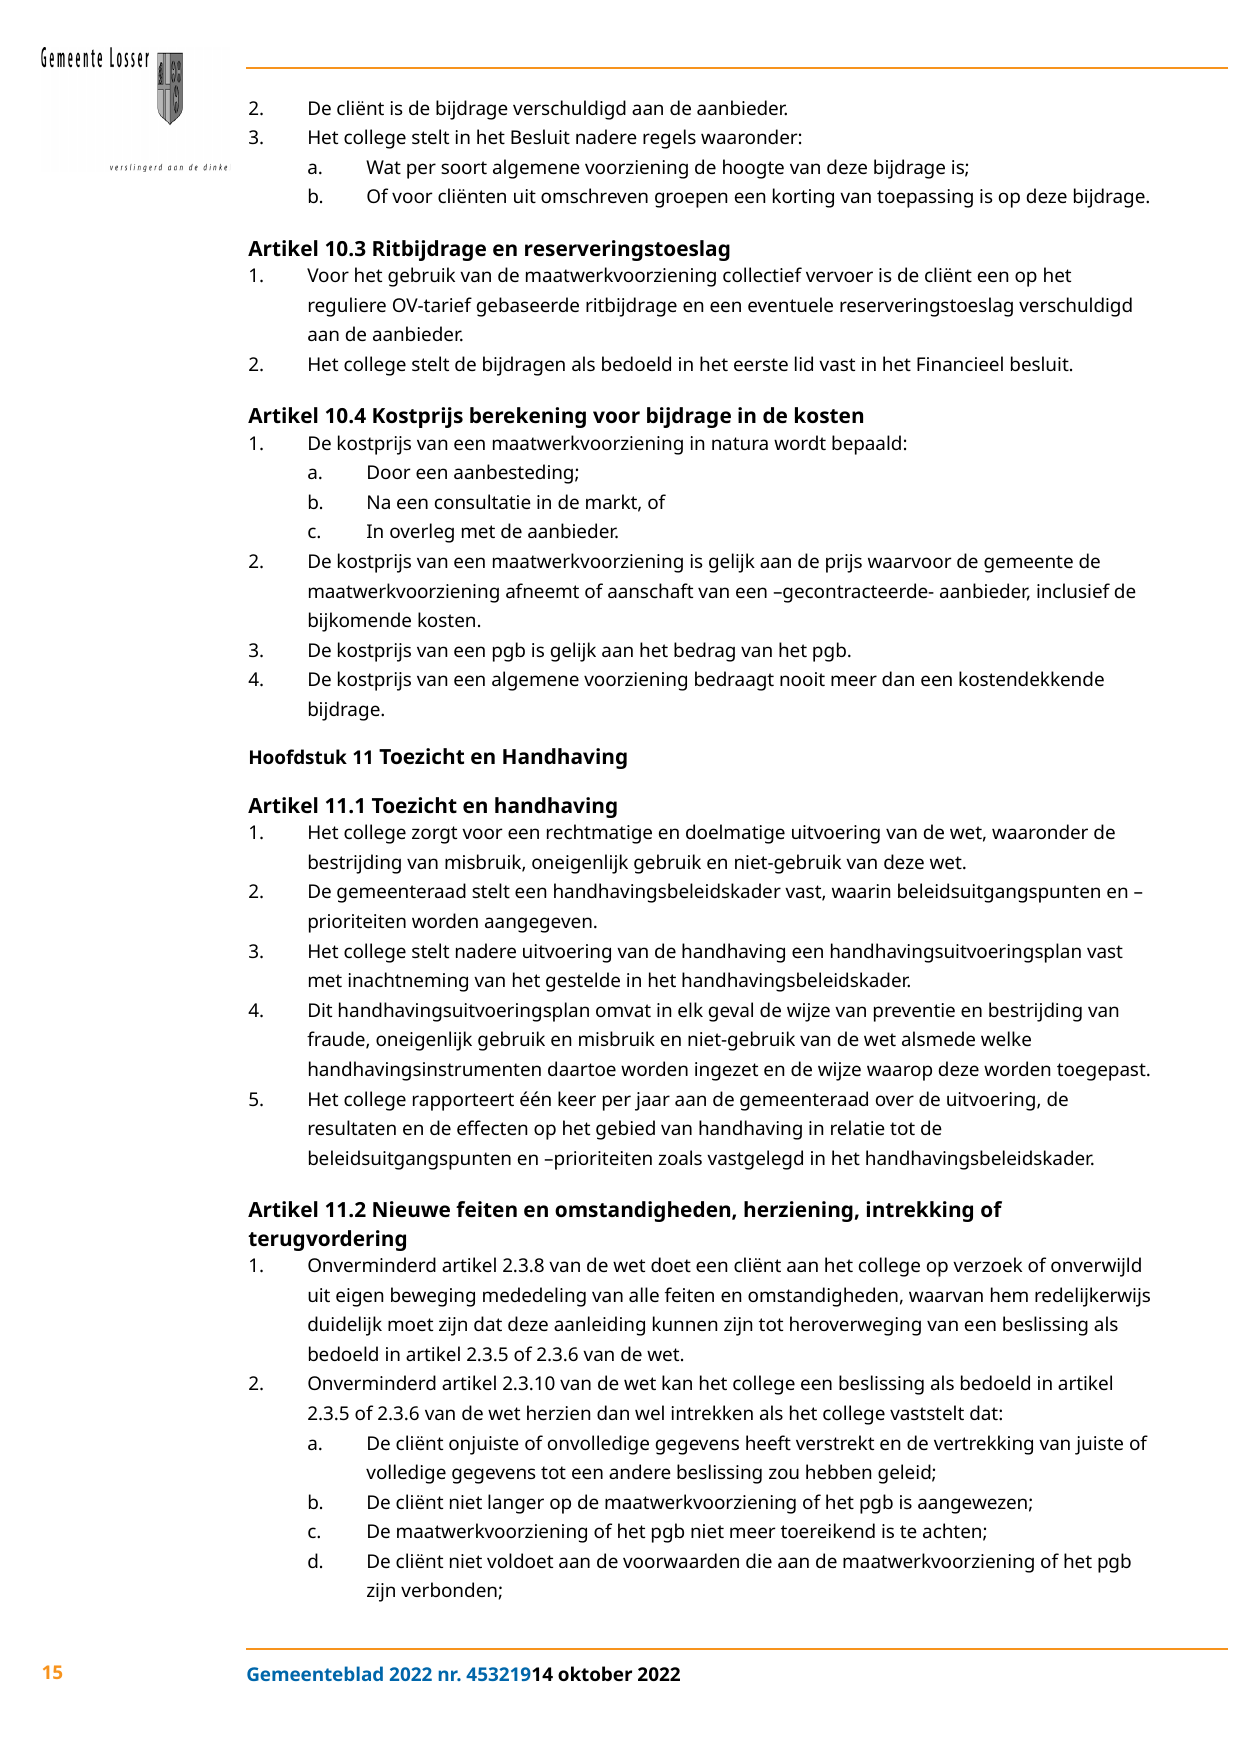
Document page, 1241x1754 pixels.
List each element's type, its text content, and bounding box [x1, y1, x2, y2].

text Hoofdstuk 11 Toezicht en Handhaving [248, 742, 1152, 770]
list Dit handhavingsuitvoeringsplan omvat in elk geval de wijze van preventie en bestrijding van fraude, oneigenlijk gebruik en misbruik en niet-gebruik van de wet alsmede welke handhavingsinstrumenten daartoe worden ingezet en de wijze waarop deze worden toegepast. [248, 997, 1152, 1082]
list Het college stelt in het Besluit nadere regels waaronder: [248, 124, 1152, 150]
text Artikel 10.3 Ritbijdrage en reserveringstoeslag [248, 234, 1152, 262]
list De kostprijs van een pgb is gelijk aan het bedrag van het pgb. [248, 637, 1152, 663]
list De kostprijs van een maatwerkvoorziening is gelijk aan de prijs waarvoor de gemeente de maatwerkvoorziening afneemt of aanschaft van een –gecontracteerde- aanbieder, inclusief de bijkomende kosten. [248, 548, 1152, 633]
list Het college stelt nadere uitvoering van de handhaving een handhavingsuitvoeringsplan vast met inachtneming van het gestelde in het handhavingsbeleidskader. [248, 938, 1152, 993]
list De gemeenteraad stelt een handhavingsbeleidskader vast, waarin beleidsuitgangspunten en –prioriteiten worden aangegeven. [248, 879, 1152, 934]
list De cliënt onjuiste of onvolledige gegevens heeft verstrekt en de vertrekking van juiste of volledige gegevens tot een andere beslissing zou hebben geleid; [307, 1430, 1152, 1485]
picture [41, 47, 231, 172]
list Het college zorgt voor een rechtmatige en doelmatige uitvoering van de wet, waaronder de bestrijding van misbruik, oneigenlijk gebruik en niet-gebruik van deze wet. [248, 819, 1152, 875]
list De cliënt niet langer op de maatwerkvoorziening of het pgb is aangewezen; [307, 1489, 1152, 1515]
list De maatwerkvoorziening of het pgb niet meer toereikend is te achten; [307, 1518, 1152, 1544]
list Wat per soort algemene voorziening de hoogte van deze bijdrage is; [307, 154, 1152, 180]
list De kostprijs van een algemene voorziening bedraagt nooit meer dan een kostendekkende bijdrage. [248, 667, 1152, 722]
list Het college rapporteert één keer per jaar aan de gemeenteraad over de uitvoering, de resultaten en de effecten op het gebied van handhaving in relatie tot de beleidsuitgangspunten en –prioriteiten zoals vastgelegd in het handhavingsbeleidskader. [248, 1086, 1152, 1171]
list De kostprijs van een maatwerkvoorziening in natura wordt bepaald: [248, 430, 1152, 456]
list Het college stelt de bijdragen als bedoeld in het eerste lid vast in het Financieel besluit. [248, 351, 1152, 377]
text Artikel 11.2 Nieuwe feiten en omstandigheden, herziening, intrekking of terugvordering [248, 1195, 1152, 1252]
list In overleg met de aanbieder. [307, 519, 1152, 544]
text Artikel 10.4 Kostprijs berekening voor bijdrage in de kosten [248, 402, 1152, 430]
list Na een consultatie in de markt, of [307, 489, 1152, 515]
list Door een aanbesteding; [307, 459, 1152, 485]
list Voor het gebruik van de maatwerkvoorziening collectief vervoer is de cliënt een op het reguliere OV-tarief gebaseerde ritbijdrage en een eventuele reserveringstoeslag verschuldigd aan de aanbieder. [248, 262, 1152, 347]
list Of voor cliënten uit omschreven groepen een korting van toepassing is op deze bijdrage. [307, 183, 1152, 209]
list De cliënt is de bijdrage verschuldigd aan de aanbieder. [248, 95, 1152, 121]
list Onverminderd artikel 2.3.10 van de wet kan het college een beslissing als bedoeld in artikel 2.3.5 of 2.3.6 van de wet herzien dan wel intrekken als het college vaststelt dat: [248, 1371, 1152, 1426]
text Artikel 11.1 Toezicht en handhaving [248, 791, 1152, 819]
list Onverminderd artikel 2.3.8 van de wet doet een cliënt aan het college op verzoek of onverwijld uit eigen beweging mededeling van alle feiten en omstandigheden, waarvan hem redelijkerwijs duidelijk moet zijn dat deze aanleiding kunnen zijn tot heroverweging van een beslissing als bedoeld in artikel 2.3.5 of 2.3.6 van de wet. [248, 1252, 1152, 1367]
list De cliënt niet voldoet aan de voorwaarden die aan de maatwerkvoorziening of het pgb zijn verbonden; [307, 1548, 1152, 1603]
